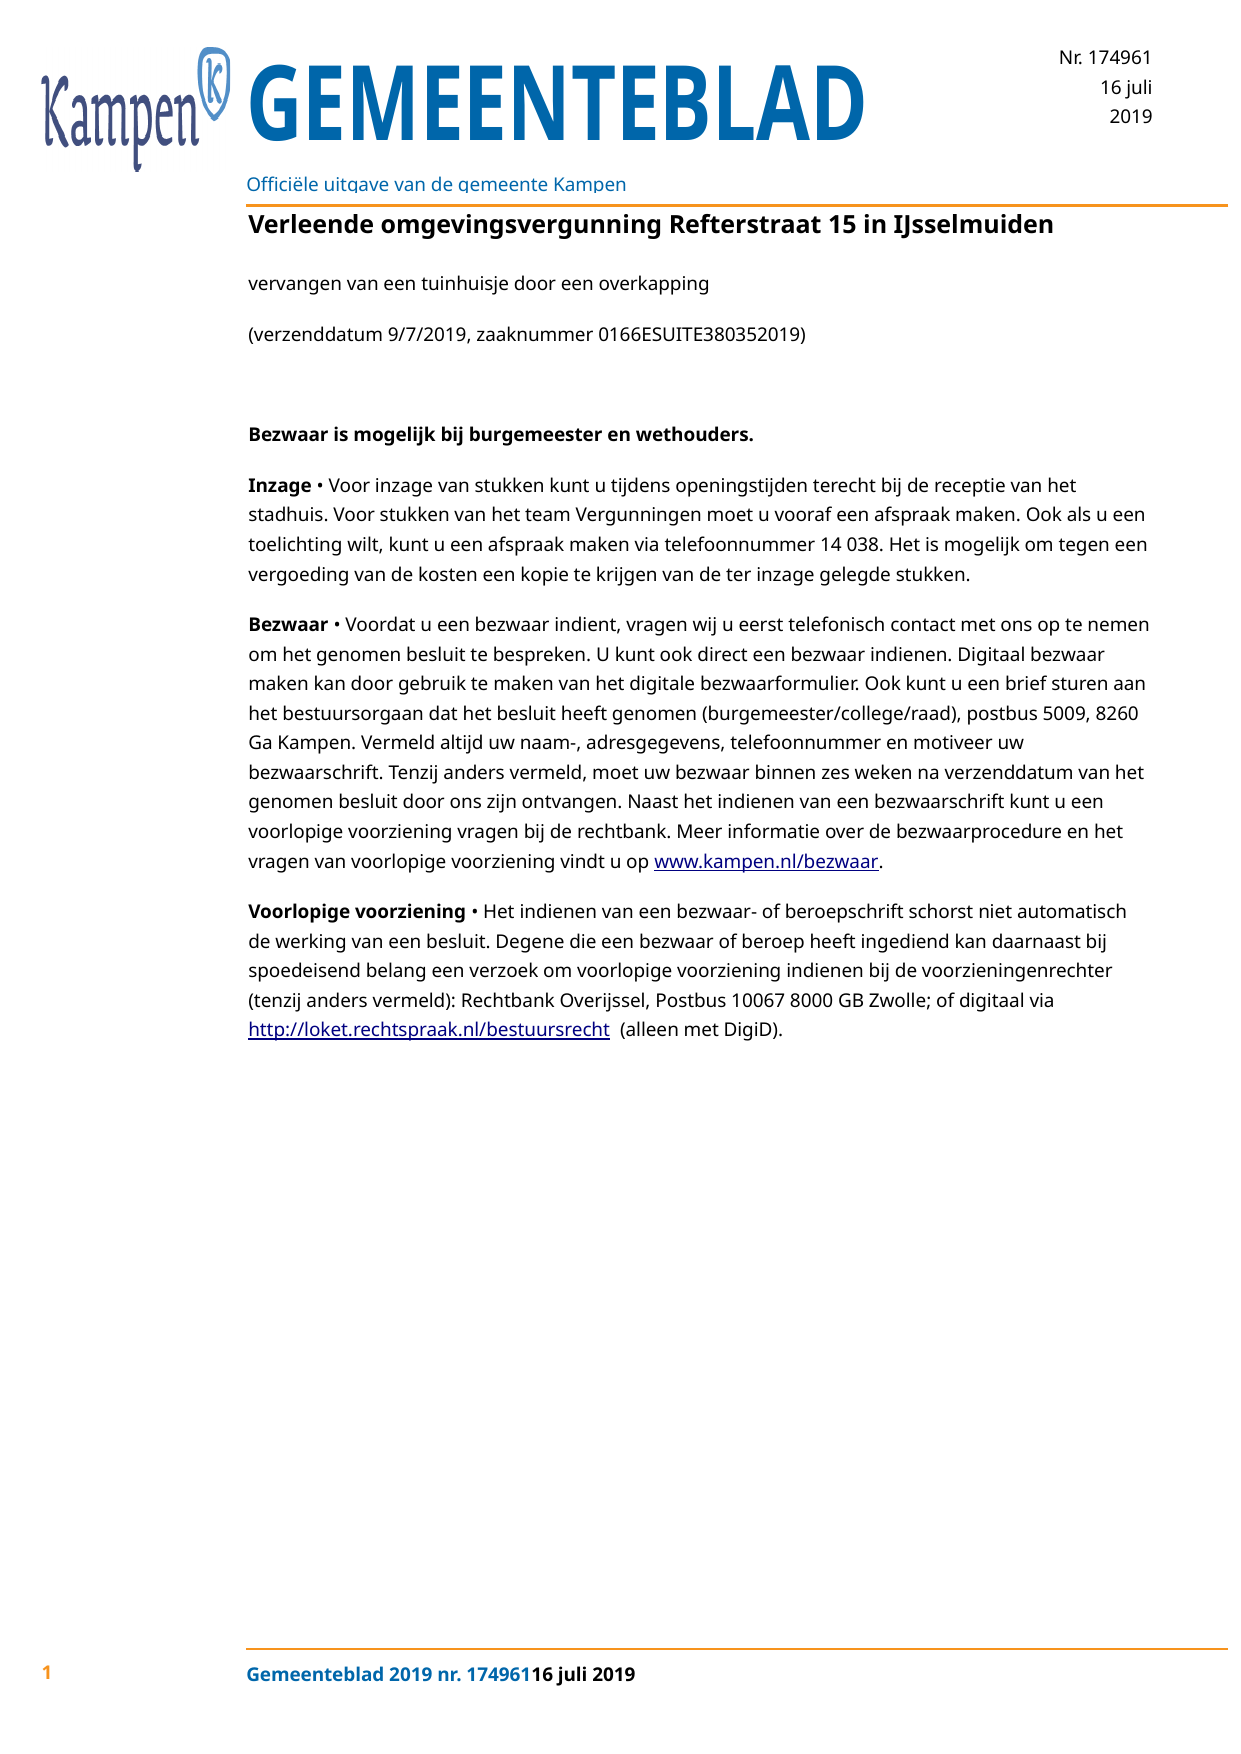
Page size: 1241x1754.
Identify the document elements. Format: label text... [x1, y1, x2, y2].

text Voorlopige voorziening • Het indienen van een bezwaar- of beroepschrift schorst niet automatisch de werking van een besluit. Degene die een bezwaar of beroep heeft ingediend kan daarnaast bij spoedeisend belang een verzoek om voorlopige voorziening indienen bij de voorzieningenrechter (tenzij anders vermeld): Rechtbank Overijssel, Postbus 10067 8000 GB Zwolle; of digitaal via http://loket.rechtspraak.nl/bestuursrecht (alleen met DigiD). [248, 898, 1152, 1042]
picture [41, 47, 231, 172]
text Verleende omgevingsvergunning Refterstraat 15 in IJsselmuiden [248, 207, 1152, 241]
text vervangen van een tuinhuisje door een overkapping [248, 270, 1152, 296]
text (verzenddatum 9/7/2019, zaaknummer 0166ESUITE380352019) [248, 321, 1152, 346]
text Inzage • Voor inzage van stukken kunt u tijdens openingstijden terecht bij de receptie van het stadhuis. Voor stukken van het team Vergunningen moet u vooraf een afspraak maken. Ook als u een toelichting wilt, kunt u een afspraak maken via telefoonnummer 14 038. Het is mogelijk om tegen een vergoeding van de kosten een kopie te krijgen van de ter inzage gelegde stukken. [248, 472, 1152, 586]
text Bezwaar • Voordat u een bezwaar indient, vragen wij u eerst telefonisch contact met ons op te nemen om het genomen besluit te bespreken. U kunt ook direct een bezwaar indienen. Digitaal bezwaar maken kan door gebruik te maken van het digitale bezwaarformulier. Ook kunt u een brief sturen aan het bestuursorgaan dat het besluit heeft genomen (burgemeester/college/raad), postbus 5009, 8260 Ga Kampen. Vermeld altijd uw naam-, adresgegevens, telefoonnummer en motiveer uw bezwaarschrift. Tenzij anders vermeld, moet uw bezwaar binnen zes weken na verzenddatum van het genomen besluit door ons zijn ontvangen. Naast het indienen van een bezwaarschrift kunt u een voorlopige voorziening vragen bij de rechtbank. Meer informatie over de bezwaarprocedure en het vragen van voorlopige voorziening vindt u op www.kampen.nl/bezwaar. [248, 611, 1152, 873]
text Bezwaar is mogelijk bij burgemeester en wethouders. [248, 422, 1152, 447]
